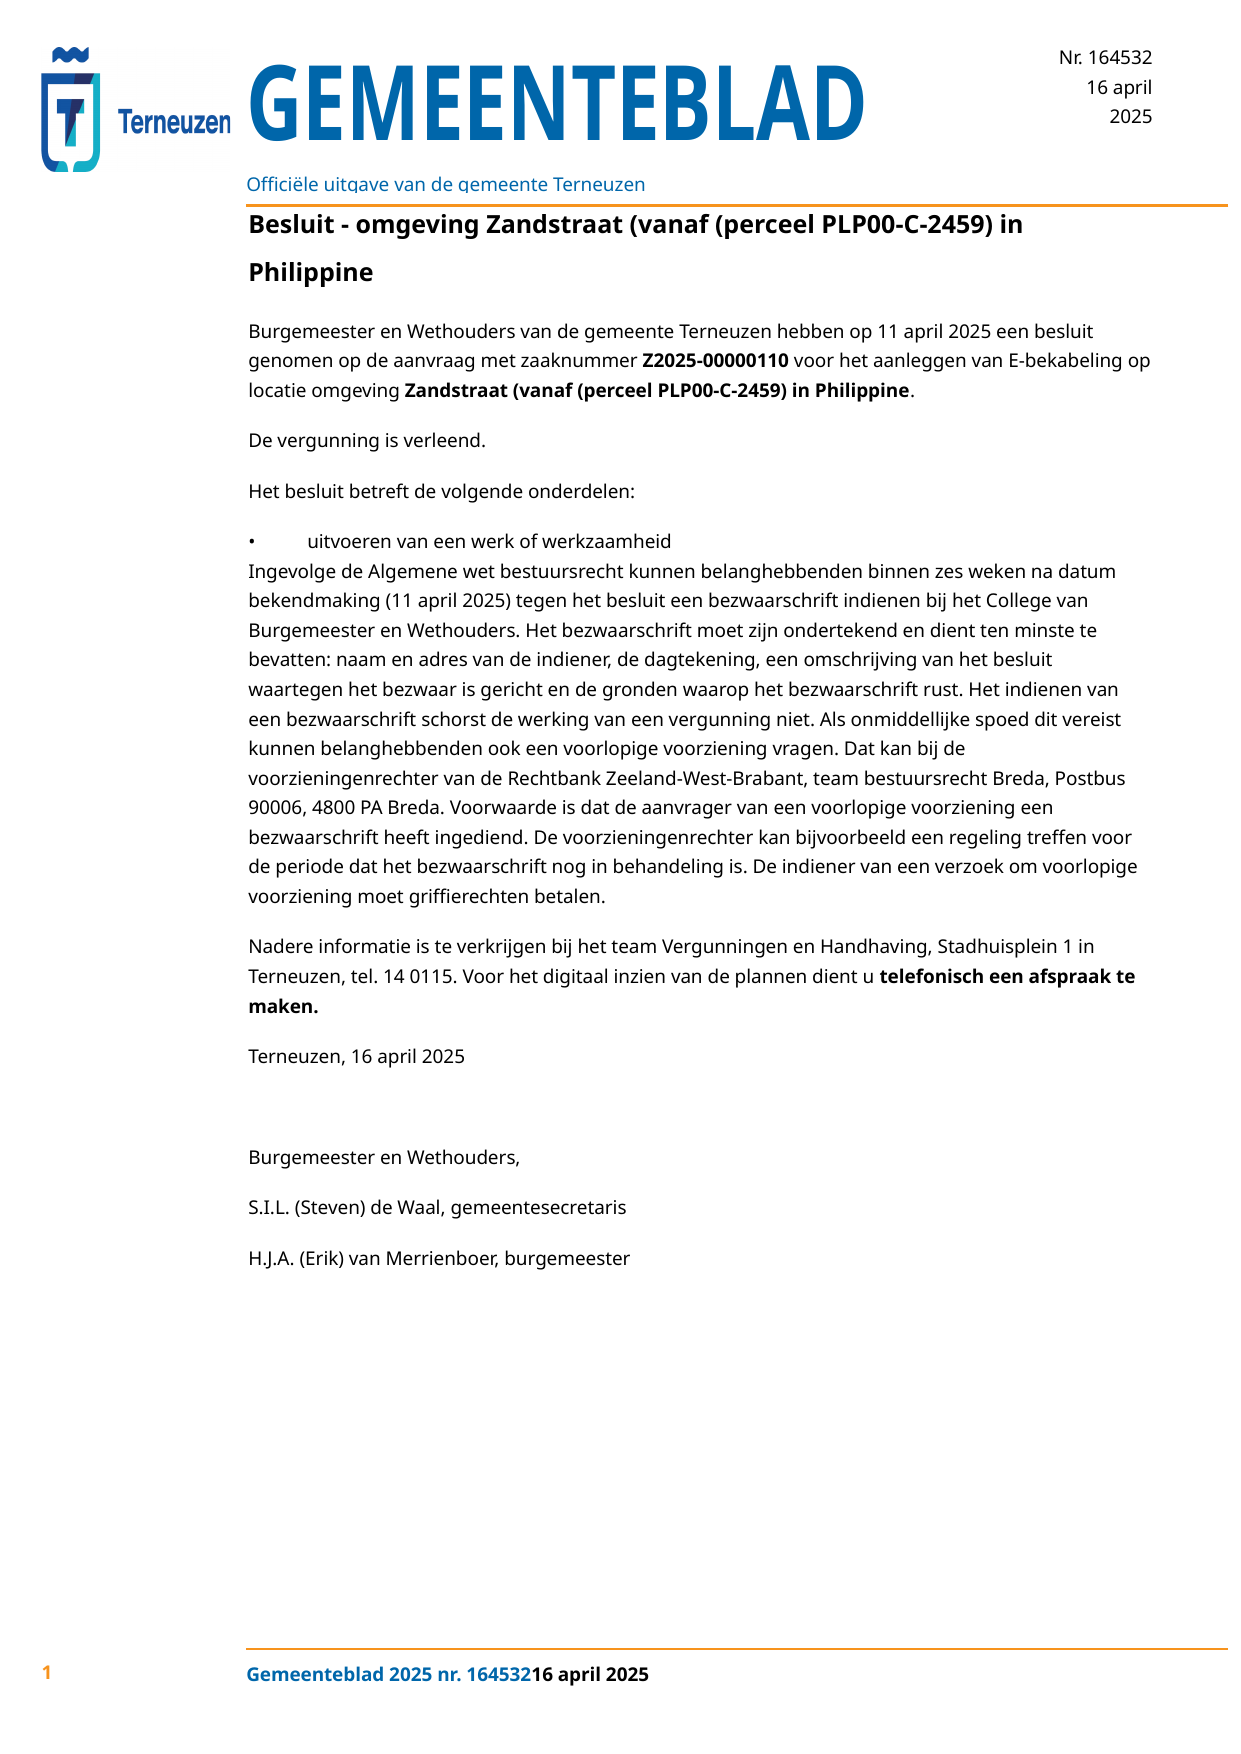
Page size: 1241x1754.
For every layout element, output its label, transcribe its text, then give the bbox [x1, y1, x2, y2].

text Burgemeester en Wethouders, [248, 1144, 1152, 1170]
text Burgemeester en Wethouders van de gemeente Terneuzen hebben op 11 april 2025 een besluit genomen op de aanvraag met zaaknummer Z2025-00000110 voor het aanleggen van E-bekabeling op locatie omgeving Zandstraat (vanaf (perceel PLP00-C-2459) in Philippine. [248, 318, 1152, 403]
text H.J.A. (Erik) van Merrienboer, burgemeester [248, 1245, 1152, 1271]
picture [41, 47, 231, 172]
text Nadere informatie is te verkrijgen bij het team Vergunningen en Handhaving, Stadhuisplein 1 in Terneuzen, tel. 14 0115. Voor het digitaal inzien van de plannen dient u telefonisch een afspraak te maken. [248, 934, 1152, 1019]
list uitvoeren van een werk of werkzaamheid [248, 528, 1152, 554]
text De vergunning is verleend. [248, 427, 1152, 453]
text Het besluit betreft de volgende onderdelen: [248, 478, 1152, 504]
text Terneuzen, 16 april 2025 [248, 1043, 1152, 1069]
text Ingevolge de Algemene wet bestuursrecht kunnen belanghebbenden binnen zes weken na datum bekendmaking (11 april 2025) tegen het besluit een bezwaarschrift indienen bij het College van Burgemeester en Wethouders. Het bezwaarschrift moet zijn ondertekend en dient ten minste te bevatten: naam en adres van de indiener, de dagtekening, een omschrijving van het besluit waartegen het bezwaar is gericht en de gronden waarop het bezwaarschrift rust. Het indienen van een bezwaarschrift schorst de werking van een vergunning niet. Als onmiddellijke spoed dit vereist kunnen belanghebbenden ook een voorlopige voorziening vragen. Dat kan bij de voorzieningenrechter van de Rechtbank Zeeland-West-Brabant, team bestuursrecht Breda, Postbus 90006, 4800 PA Breda. Voorwaarde is dat de aanvrager van een voorlopige voorziening een bezwaarschrift heeft ingediend. De voorzieningenrechter kan bijvoorbeeld een regeling treffen voor de periode dat het bezwaarschrift nog in behandeling is. De indiener van een verzoek om voorlopige voorziening moet griffierechten betalen. [248, 558, 1152, 909]
text S.I.L. (Steven) de Waal, gemeentesecretaris [248, 1194, 1152, 1220]
text Besluit - omgeving Zandstraat (vanaf (perceel PLP00-C-2459) in Philippine [248, 207, 1152, 288]
